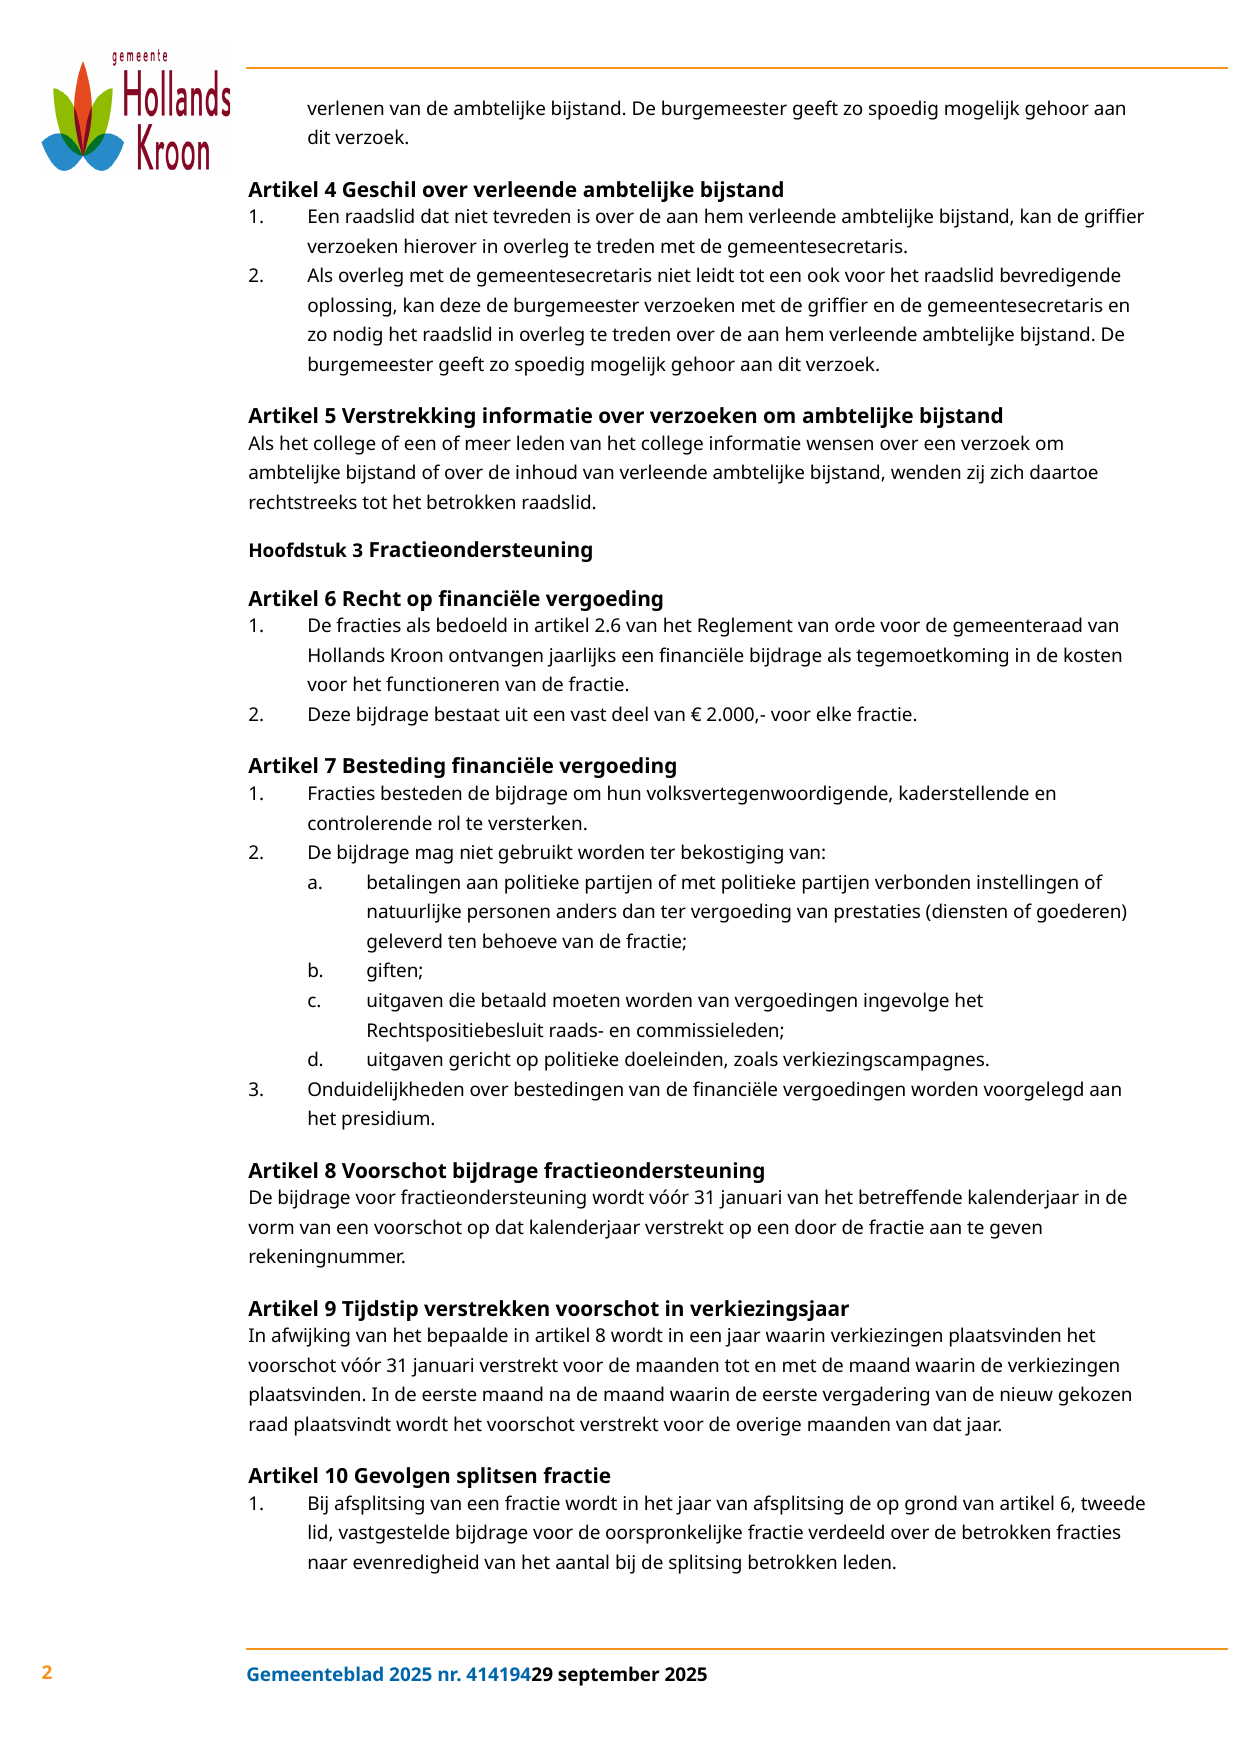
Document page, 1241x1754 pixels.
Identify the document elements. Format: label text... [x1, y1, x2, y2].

text Artikel 4 Geschil over verleende ambtelijke bijstand [248, 175, 1152, 203]
picture [41, 47, 231, 172]
text Artikel 5 Verstrekking informatie over verzoeken om ambtelijke bijstand [248, 402, 1152, 430]
text Als het college of een of meer leden van het college informatie wensen over een verzoek om ambtelijke bijstand of over de inhoud van verleende ambtelijke bijstand, wenden zij zich daartoe rechtstreeks tot het betrokken raadslid. [248, 430, 1152, 515]
list Een raadslid dat niet tevreden is over de aan hem verleende ambtelijke bijstand, kan de griffier verzoeken hierover in overleg te treden met de gemeentesecretaris. [248, 203, 1152, 258]
text Artikel 6 Recht op financiële vergoeding [248, 584, 1152, 612]
text In afwijking van het bepaalde in artikel 8 wordt in een jaar waarin verkiezingen plaatsvinden het voorschot vóór 31 januari verstrekt voor de maanden tot en met de maand waarin de verkiezingen plaatsvinden. In de eerste maand na de maand waarin de eerste vergadering van de nieuw gekozen raad plaatsvindt wordt het voorschot verstrekt voor de overige maanden van dat jaar. [248, 1322, 1152, 1437]
list Onduidelijkheden over bestedingen van de financiële vergoedingen worden voorgelegd aan het presidium. [248, 1076, 1152, 1131]
list giften; [307, 958, 1152, 983]
text Artikel 10 Gevolgen splitsen fractie [248, 1462, 1152, 1490]
text Artikel 9 Tijdstip verstrekken voorschot in verkiezingsjaar [248, 1294, 1152, 1322]
text Artikel 7 Besteding financiële vergoeding [248, 752, 1152, 780]
list Deze bijdrage bestaat uit een vast deel van € 2.000,- voor elke fractie. [248, 701, 1152, 727]
text De bijdrage voor fractieondersteuning wordt vóór 31 januari van het betreffende kalenderjaar in de vorm van een voorschot op dat kalenderjaar verstrekt op een door de fractie aan te geven rekeningnummer. [248, 1184, 1152, 1269]
list uitgaven die betaald moeten worden van vergoedingen ingevolge het Rechtspositiebesluit raads- en commissieleden; [307, 987, 1152, 1042]
list Bij afsplitsing van een fractie wordt in het jaar van afsplitsing de op grond van artikel 6, tweede lid, vastgestelde bijdrage voor de oorspronkelijke fractie verdeeld over de betrokken fracties naar evenredigheid van het aantal bij de splitsing betrokken leden. [248, 1490, 1152, 1575]
list De fracties als bedoeld in artikel 2.6 van het Reglement van orde voor de gemeenteraad van Hollands Kroon ontvangen jaarlijks een financiële bijdrage als tegemoetkoming in de kosten voor het functioneren van de fractie. [248, 612, 1152, 697]
text Hoofdstuk 3 Fractieondersteuning [248, 535, 1152, 563]
list Als overleg met de gemeentesecretaris niet leidt tot een ook voor het raadslid bevredigende oplossing, kan deze de burgemeester verzoeken met de griffier en de gemeentesecretaris en zo nodig het raadslid in overleg te treden over de aan hem verleende ambtelijke bijstand. De burgemeester geeft zo spoedig mogelijk gehoor aan dit verzoek. [248, 262, 1152, 377]
list uitgaven gericht op politieke doeleinden, zoals verkiezingscampagnes. [307, 1046, 1152, 1072]
text Artikel 8 Voorschot bijdrage fractieondersteuning [248, 1156, 1152, 1184]
list Fracties besteden de bijdrage om hun volksvertegenwoordigende, kaderstellende en controlerende rol te versterken. [248, 780, 1152, 835]
list De bijdrage mag niet gebruikt worden ter bekostiging van: [248, 839, 1152, 865]
list betalingen aan politieke partijen of met politieke partijen verbonden instellingen of natuurlijke personen anders dan ter vergoeding van prestaties (diensten of goederen) geleverd ten behoeve van de fractie; [307, 869, 1152, 954]
list verlenen van de ambtelijke bijstand. De burgemeester geeft zo spoedig mogelijk gehoor aan dit verzoek. [248, 95, 1152, 150]
